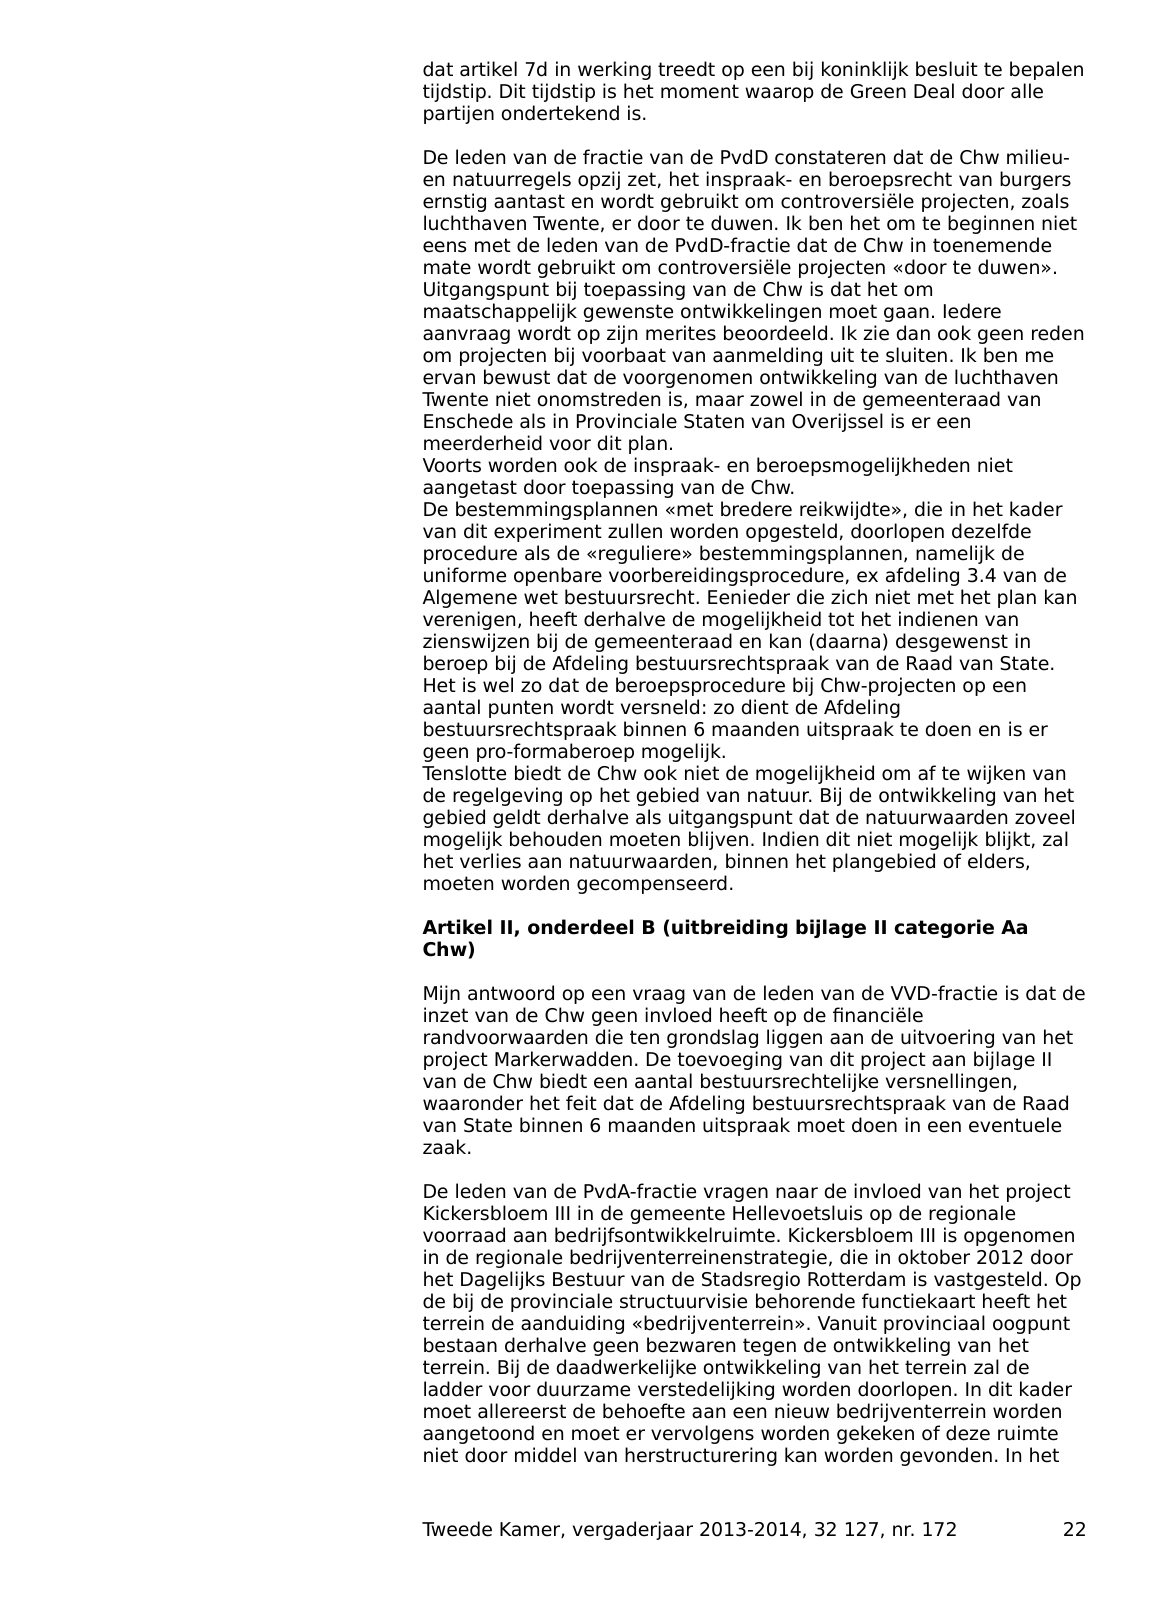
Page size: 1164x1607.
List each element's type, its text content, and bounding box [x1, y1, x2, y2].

text Tenslotte biedt de Chw ook niet de mogelijkheid om af te wijken van de regelgeving op het gebied van natuur. Bij de ontwikkeling van het gebied geldt derhalve als uitgangspunt dat de natuurwaarden zoveel mogelijk behouden moeten blijven. Indien dit niet mogelijk blijkt, zal het verlies aan natuurwaarden, binnen het plangebied of elders, moeten worden gecompenseerd. [422, 763, 1087, 894]
text dat artikel 7d in werking treedt op een bij koninklijk besluit te bepalen tijdstip. Dit tijdstip is het moment waarop de Green Deal door alle partijen ondertekend is. [422, 59, 1087, 125]
text Voorts worden ook de inspraak- en beroepsmogelijkheden niet aangetast door toepassing van de Chw. [422, 455, 1087, 499]
subtitle Artikel II, onderdeel B (uitbreiding bijlage II categorie Aa Chw) [422, 917, 1087, 961]
text De leden van de PvdA-fractie vragen naar de invloed van het project Kickersbloem III in de gemeente Hellevoetsluis op de regionale voorraad aan bedrijfsontwikkelruimte. Kickersbloem III is opgenomen in de regionale bedrijventerreinenstrategie, die in oktober 2012 door het Dagelijks Bestuur van de Stadsregio Rotterdam is vastgesteld. Op de bij de provinciale structuurvisie behorende functiekaart heeft het terrein de aanduiding «bedrijventerrein». Vanuit provinciaal oogpunt bestaan derhalve geen bezwaren tegen de ontwikkeling van het terrein. Bij de daadwerkelijke ontwikkeling van het terrein zal de ladder voor duurzame verstedelijking worden doorlopen. In dit kader moet allereerst de behoefte aan een nieuw bedrijventerrein worden aangetoond en moet er vervolgens worden gekeken of deze ruimte niet door middel van herstructurering kan worden gevonden. In het [422, 1181, 1087, 1467]
text Mijn antwoord op een vraag van de leden van de VVD-fractie is dat de inzet van de Chw geen invloed heeft op de financiële randvoorwaarden die ten grondslag liggen aan de uitvoering van het project Markerwadden. De toevoeging van dit project aan bijlage II van de Chw biedt een aantal bestuursrechtelijke versnellingen, waaronder het feit dat de Afdeling bestuursrechtspraak van de Raad van State binnen 6 maanden uitspraak moet doen in een eventuele zaak. [422, 983, 1087, 1159]
text De bestemmingsplannen «met bredere reikwijdte», die in het kader van dit experiment zullen worden opgesteld, doorlopen dezelfde procedure als de «reguliere» bestemmingsplannen, namelijk de uniforme openbare voorbereidingsprocedure, ex afdeling 3.4 van de Algemene wet bestuursrecht. Eenieder die zich niet met het plan kan verenigen, heeft derhalve de mogelijkheid tot het indienen van zienswijzen bij de gemeenteraad en kan (daarna) desgewenst in beroep bij de Afdeling bestuursrechtspraak van de Raad van State. Het is wel zo dat de beroepsprocedure bij Chw-projecten op een aantal punten wordt versneld: zo dient de Afdeling bestuursrechtspraak binnen 6 maanden uitspraak te doen en is er geen pro-formaberoep mogelijk. [422, 499, 1087, 763]
text De leden van de fractie van de PvdD constateren dat de Chw milieu- en natuurregels opzij zet, het inspraak- en beroepsrecht van burgers ernstig aantast en wordt gebruikt om controversiële projecten, zoals luchthaven Twente, er door te duwen. Ik ben het om te beginnen niet eens met de leden van de PvdD-fractie dat de Chw in toenemende mate wordt gebruikt om controversiële projecten «door te duwen». Uitgangspunt bij toepassing van de Chw is dat het om maatschappelijk gewenste ontwikkelingen moet gaan. Iedere aanvraag wordt op zijn merites beoordeeld. Ik zie dan ook geen reden om projecten bij voorbaat van aanmelding uit te sluiten. Ik ben me ervan bewust dat de voorgenomen ontwikkeling van de luchthaven Twente niet onomstreden is, maar zowel in de gemeenteraad van Enschede als in Provinciale Staten van Overijssel is er een meerderheid voor dit plan. [422, 147, 1087, 455]
